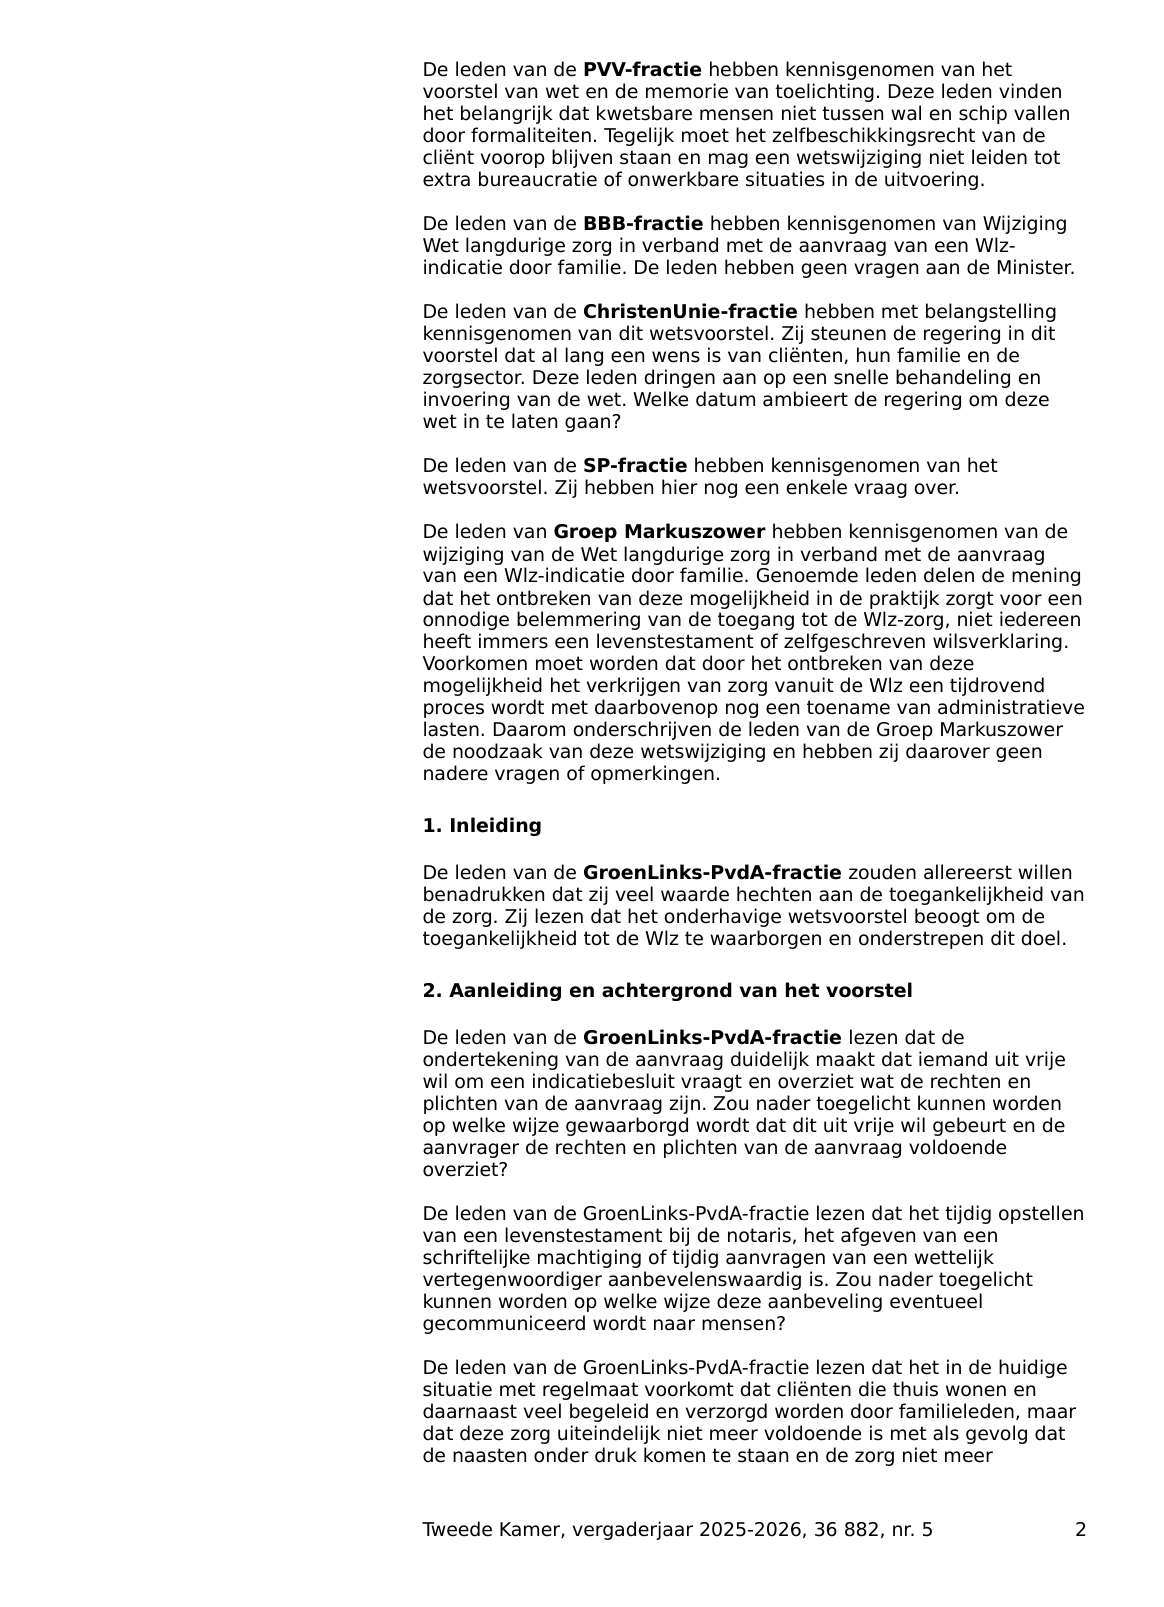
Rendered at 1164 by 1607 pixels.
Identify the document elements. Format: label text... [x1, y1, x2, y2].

text De leden van de PVV-fractie hebben kennisgenomen van het voorstel van wet en de memorie van toelichting. Deze leden vinden het belangrijk dat kwetsbare mensen niet tussen wal en schip vallen door formaliteiten. Tegelijk moet het zelfbeschikkingsrecht van de cliënt voorop blijven staan en mag een wetswijziging niet leiden tot extra bureaucratie of onwerkbare situaties in de uitvoering. [422, 59, 1087, 191]
text De leden van de GroenLinks-PvdA-fractie lezen dat het in de huidige situatie met regelmaat voorkomt dat cliënten die thuis wonen en daarnaast veel begeleid en verzorgd worden door familieleden, maar dat deze zorg uiteindelijk niet meer voldoende is met als gevolg dat de naasten onder druk komen te staan en de zorg niet meer [422, 1357, 1087, 1467]
subtitle 1. Inleiding [422, 815, 1087, 837]
text De leden van de GroenLinks-PvdA-fractie zouden allereerst willen benadrukken dat zij veel waarde hechten aan de toegankelijkheid van de zorg. Zij lezen dat het onderhavige wetsvoorstel beoogt om de toegankelijkheid tot de Wlz te waarborgen en onderstrepen dit doel. [422, 862, 1087, 950]
text De leden van de BBB-fractie hebben kennisgenomen van Wijziging Wet langdurige zorg in verband met de aanvraag van een Wlz-indicatie door familie. De leden hebben geen vragen aan de Minister. [422, 213, 1087, 279]
text De leden van de GroenLinks-PvdA-fractie lezen dat het tijdig opstellen van een levenstestament bij de notaris, het afgeven van een schriftelijke machtiging of tijdig aanvragen van een wettelijk vertegenwoordiger aanbevelenswaardig is. Zou nader toegelicht kunnen worden op welke wijze deze aanbeveling eventueel gecommuniceerd wordt naar mensen? [422, 1203, 1087, 1335]
subtitle 2. Aanleiding en achtergrond van het voorstel [422, 980, 1087, 1002]
text De leden van de SP-fractie hebben kennisgenomen van het wetsvoorstel. Zij hebben hier nog een enkele vraag over. [422, 455, 1087, 499]
text De leden van de GroenLinks-PvdA-fractie lezen dat de ondertekening van de aanvraag duidelijk maakt dat iemand uit vrije wil om een indicatiebesluit vraagt en overziet wat de rechten en plichten van de aanvraag zijn. Zou nader toegelicht kunnen worden op welke wijze gewaarborgd wordt dat dit uit vrije wil gebeurt en de aanvrager de rechten en plichten van de aanvraag voldoende overziet? [422, 1027, 1087, 1181]
text De leden van de ChristenUnie-fractie hebben met belangstelling kennisgenomen van dit wetsvoorstel. Zij steunen de regering in dit voorstel dat al lang een wens is van cliënten, hun familie en de zorgsector. Deze leden dringen aan op een snelle behandeling en invoering van de wet. Welke datum ambieert de regering om deze wet in te laten gaan? [422, 301, 1087, 433]
text De leden van Groep Markuszower hebben kennisgenomen van de wijziging van de Wet langdurige zorg in verband met de aanvraag van een Wlz-indicatie door familie. Genoemde leden delen de mening dat het ontbreken van deze mogelijkheid in de praktijk zorgt voor een onnodige belemmering van de toegang tot de Wlz-zorg, niet iedereen heeft immers een levenstestament of zelfgeschreven wilsverklaring. Voorkomen moet worden dat door het ontbreken van deze mogelijkheid het verkrijgen van zorg vanuit de Wlz een tijdrovend proces wordt met daarbovenop nog een toename van administratieve lasten. Daarom onderschrijven de leden van de Groep Markuszower de noodzaak van deze wetswijziging en hebben zij daarover geen nadere vragen of opmerkingen. [422, 521, 1087, 785]
